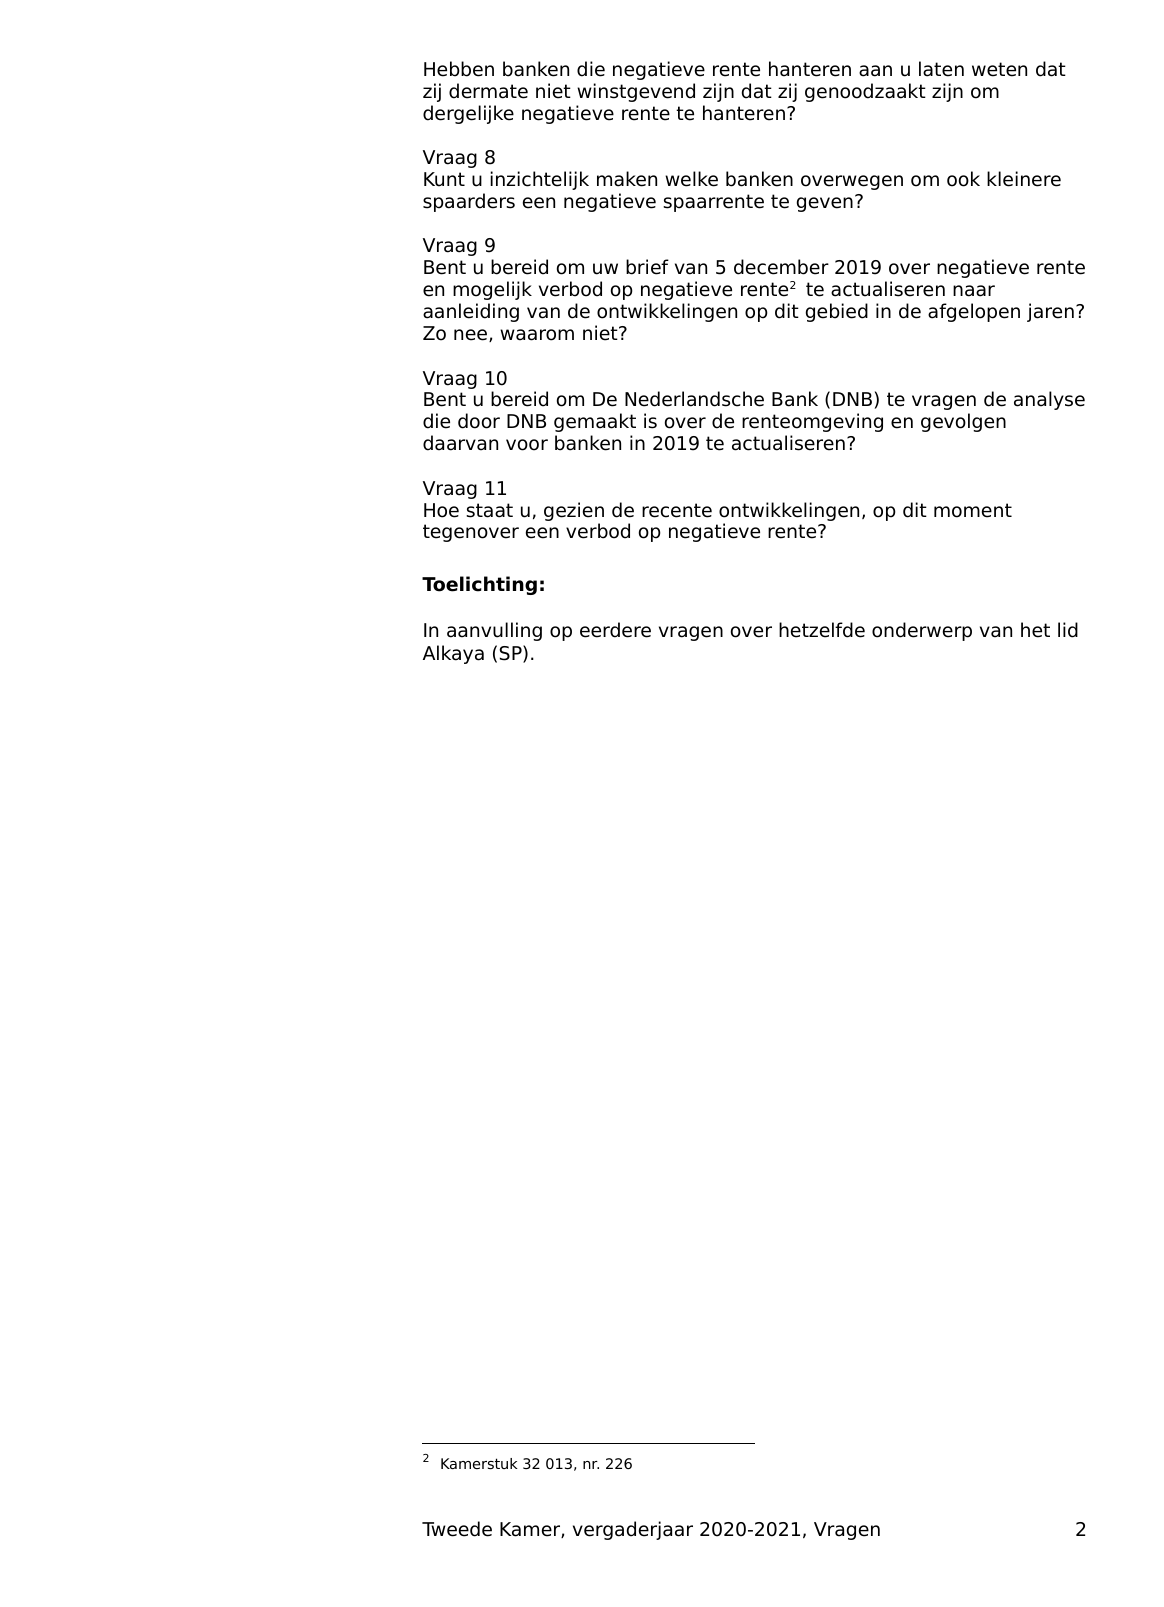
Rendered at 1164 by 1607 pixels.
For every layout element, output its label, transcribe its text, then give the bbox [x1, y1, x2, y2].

text Vraag 9 [422, 235, 1087, 257]
text Bent u bereid om uw brief van 5 december 2019 over negatieve rente en mogelijk verbod op negatieve rente te actualiseren naar aanleiding van de ontwikkelingen op dit gebied in de afgelopen jaren? Zo nee, waarom niet? [422, 257, 1087, 345]
text Kunt u inzichtelijk maken welke banken overwegen om ook kleinere spaarders een negatieve spaarrente te geven? [422, 169, 1087, 213]
text Hebben banken die negatieve rente hanteren aan u laten weten dat zij dermate niet winstgevend zijn dat zij genoodzaakt zijn om dergelijke negatieve rente te hanteren? [422, 59, 1087, 125]
text Kamerstuk 32 013, nr. 226 [422, 1452, 1087, 1474]
text Vraag 10 [422, 367, 1087, 389]
text Hoe staat u, gezien de recente ontwikkelingen, op dit moment tegenover een verbod op negatieve rente? [422, 499, 1087, 543]
text Vraag 8 [422, 147, 1087, 169]
text In aanvulling op eerdere vragen over hetzelfde onderwerp van het lid Alkaya (SP). [422, 620, 1087, 664]
subtitle Toelichting: [422, 573, 1087, 595]
text Bent u bereid om De Nederlandsche Bank (DNB) te vragen de analyse die door DNB gemaakt is over de renteomgeving en gevolgen daarvan voor banken in 2019 te actualiseren? [422, 389, 1087, 455]
text Vraag 11 [422, 477, 1087, 499]
